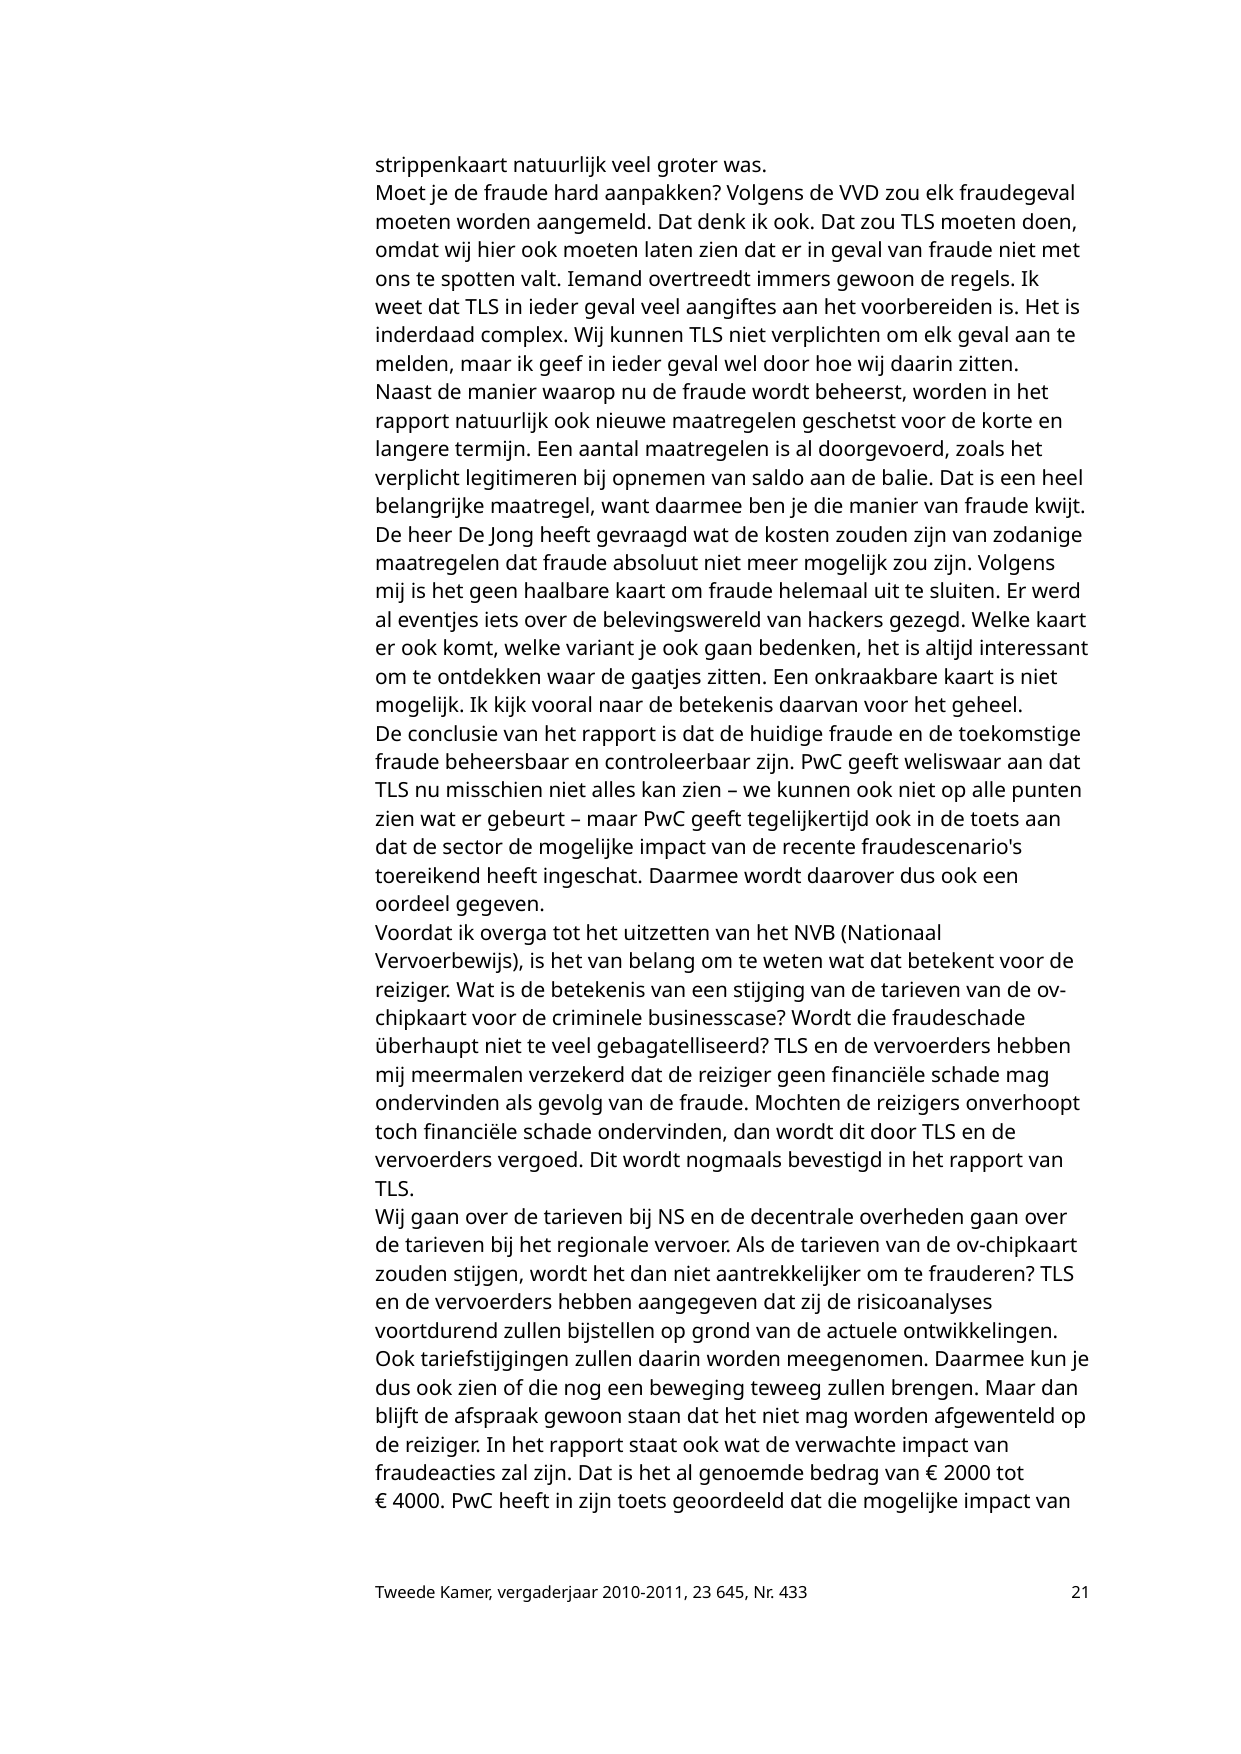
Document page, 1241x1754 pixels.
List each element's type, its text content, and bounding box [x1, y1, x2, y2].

text Voordat ik overga tot het uitzetten van het NVB (Nationaal Vervoerbewijs), is het van belang om te weten wat dat betekent voor de reiziger. Wat is de betekenis van een stijging van de tarieven van de ov-chipkaart voor de criminele businesscase? Wordt die fraudeschade überhaupt niet te veel gebagatelliseerd? TLS en de vervoerders hebben mij meermalen verzekerd dat de reiziger geen financiële schade mag ondervinden als gevolg van de fraude. Mochten de reizigers onverhoopt toch financiële schade ondervinden, dan wordt dit door TLS en de vervoerders vergoed. Dit wordt nogmaals bevestigd in het rapport van TLS. [375, 918, 1090, 1202]
text Moet je de fraude hard aanpakken? Volgens de VVD zou elk fraudegeval moeten worden aangemeld. Dat denk ik ook. Dat zou TLS moeten doen, omdat wij hier ook moeten laten zien dat er in geval van fraude niet met ons te spotten valt. Iemand overtreedt immers gewoon de regels. Ik weet dat TLS in ieder geval veel aangiftes aan het voorbereiden is. Het is inderdaad complex. Wij kunnen TLS niet verplichten om elk geval aan te melden, maar ik geef in ieder geval wel door hoe wij daarin zitten. [375, 178, 1090, 377]
text De conclusie van het rapport is dat de huidige fraude en de toekomstige fraude beheersbaar en controleerbaar zijn. PwC geeft weliswaar aan dat TLS nu misschien niet alles kan zien – we kunnen ook niet op alle punten zien wat er gebeurt – maar PwC geeft tegelijkertijd ook in de toets aan dat de sector de mogelijke impact van de recente fraudescenario's toereikend heeft ingeschat. Daarmee wordt daarover dus ook een oordeel gegeven. [375, 719, 1090, 918]
text Wij gaan over de tarieven bij NS en de decentrale overheden gaan over de tarieven bij het regionale vervoer. Als de tarieven van de ov-chipkaart zouden stijgen, wordt het dan niet aantrekkelijker om te frauderen? TLS en de vervoerders hebben aangegeven dat zij de risicoanalyses voortdurend zullen bijstellen op grond van de actuele ontwikkelingen. Ook tariefstijgingen zullen daarin worden meegenomen. Daarmee kun je dus ook zien of die nog een beweging teweeg zullen brengen. Maar dan blijft de afspraak gewoon staan dat het niet mag worden afgewenteld op de reiziger. In het rapport staat ook wat de verwachte impact van fraudeacties zal zijn. Dat is het al genoemde bedrag van € 2000 tot € 4000. PwC heeft in zijn toets geoordeeld dat die mogelijke impact van [375, 1202, 1090, 1515]
text Naast de manier waarop nu de fraude wordt beheerst, worden in het rapport natuurlijk ook nieuwe maatregelen geschetst voor de korte en langere termijn. Een aantal maatregelen is al doorgevoerd, zoals het verplicht legitimeren bij opnemen van saldo aan de balie. Dat is een heel belangrijke maatregel, want daarmee ben je die manier van fraude kwijt. De heer De Jong heeft gevraagd wat de kosten zouden zijn van zodanige maatregelen dat fraude absoluut niet meer mogelijk zou zijn. Volgens mij is het geen haalbare kaart om fraude helemaal uit te sluiten. Er werd al eventjes iets over de belevingswereld van hackers gezegd. Welke kaart er ook komt, welke variant je ook gaan bedenken, het is altijd interessant om te ontdekken waar de gaatjes zitten. Een onkraakbare kaart is niet mogelijk. Ik kijk vooral naar de betekenis daarvan voor het geheel. [375, 377, 1090, 719]
text strippenkaart natuurlijk veel groter was. [375, 150, 1090, 178]
